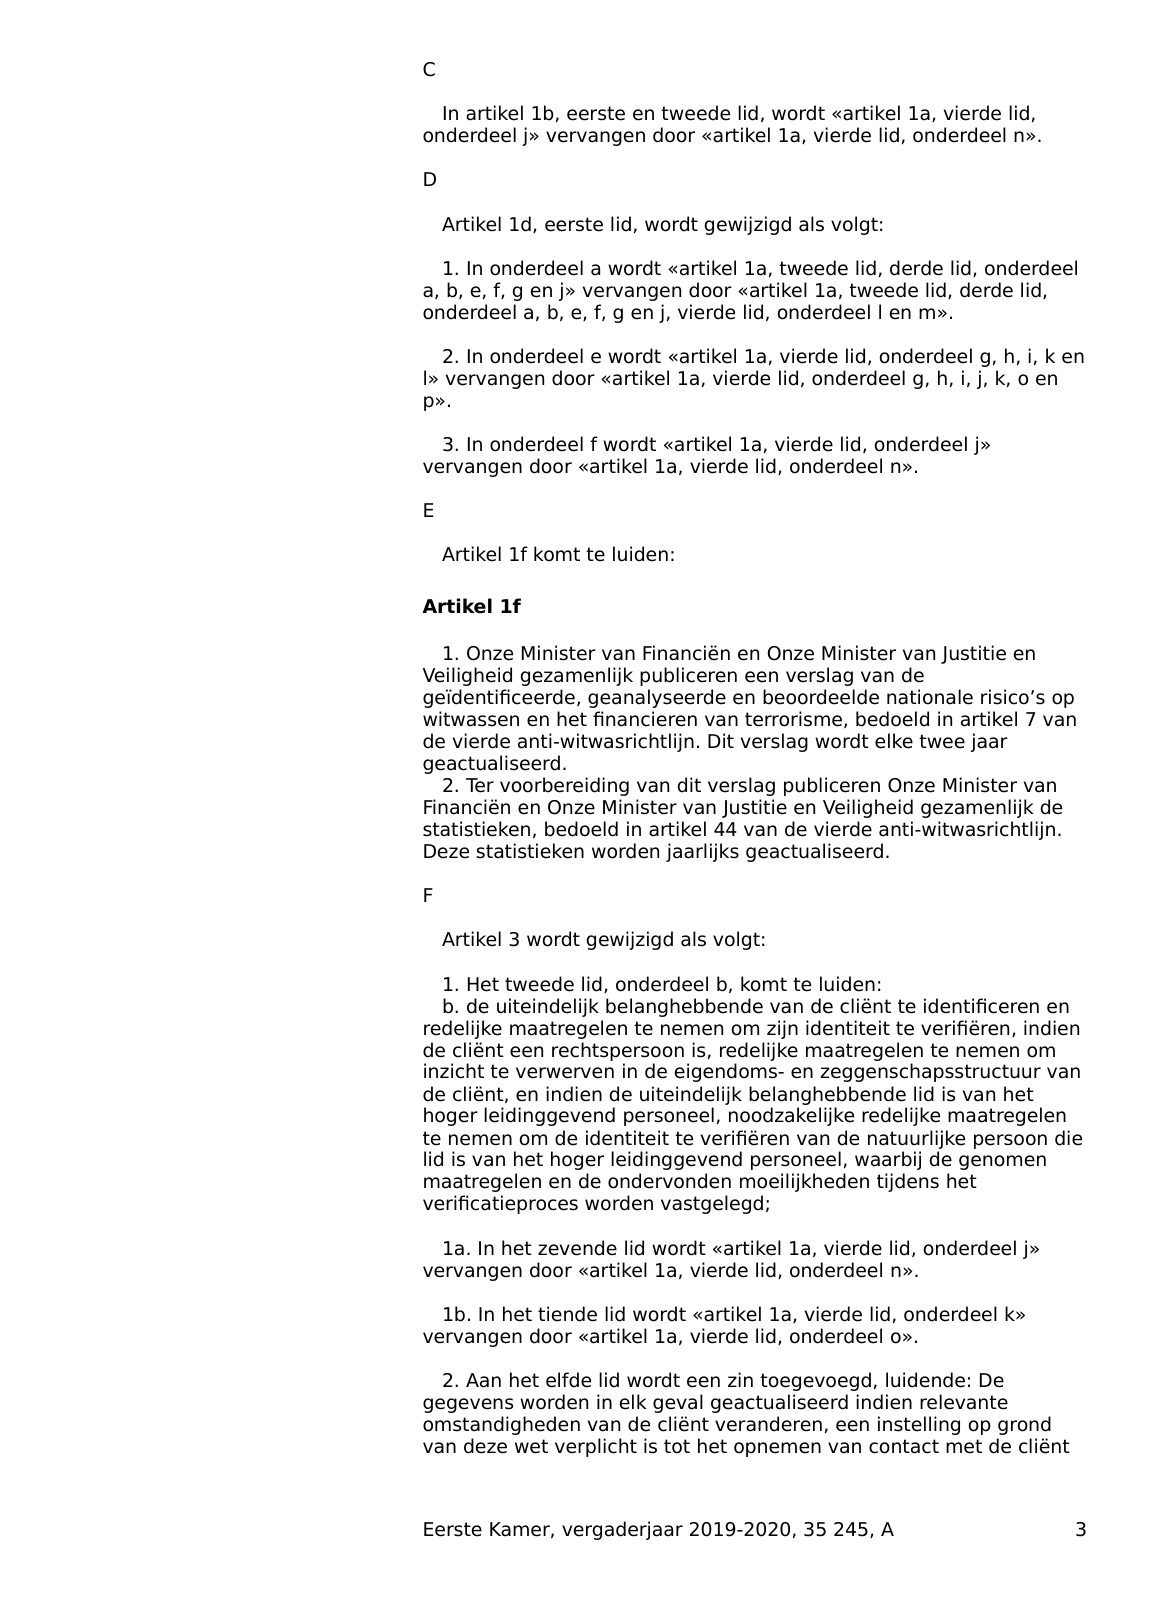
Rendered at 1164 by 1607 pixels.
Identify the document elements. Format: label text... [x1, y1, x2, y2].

text 1. In onderdeel a wordt «artikel 1a, tweede lid, derde lid, onderdeel a, b, e, f, g en j» vervangen door «artikel 1a, tweede lid, derde lid, onderdeel a, b, e, f, g en j, vierde lid, onderdeel l en m». [422, 258, 1087, 324]
text 2. Aan het elfde lid wordt een zin toegevoegd, luidende: De gegevens worden in elk geval geactualiseerd indien relevante omstandigheden van de cliënt veranderen, een instelling op grond van deze wet verplicht is tot het opnemen van contact met de cliënt [422, 1370, 1087, 1458]
text 1a. In het zevende lid wordt «artikel 1a, vierde lid, onderdeel j» vervangen door «artikel 1a, vierde lid, onderdeel n». [422, 1237, 1087, 1281]
text b. de uiteindelijk belanghebbende van de cliënt te identificeren en redelijke maatregelen te nemen om zijn identiteit te verifiëren, indien de cliënt een rechtspersoon is, redelijke maatregelen te nemen om inzicht te verwerven in de eigendoms- en zeggenschapsstructuur van de cliënt, en indien de uiteindelijk belanghebbende lid is van het hoger leidinggevend personeel, noodzakelijke redelijke maatregelen te nemen om de identiteit te verifiëren van de natuurlijke persoon die lid is van het hoger leidinggevend personeel, waarbij de genomen maatregelen en de ondervonden moeilijkheden tijdens het verificatieproces worden vastgelegd; [422, 996, 1087, 1215]
text E [422, 500, 1087, 522]
text 1. Onze Minister van Financiën en Onze Minister van Justitie en Veiligheid gezamenlijk publiceren een verslag van de geïdentificeerde, geanalyseerde en beoordeelde nationale risico’s op witwassen en het financieren van terrorisme, bedoeld in artikel 7 van de vierde anti-witwasrichtlijn. Dit verslag wordt elke twee jaar geactualiseerd. [422, 643, 1087, 775]
text C [422, 59, 1087, 81]
text 2. Ter voorbereiding van dit verslag publiceren Onze Minister van Financiën en Onze Minister van Justitie en Veiligheid gezamenlijk de statistieken, bedoeld in artikel 44 van de vierde anti-witwasrichtlijn. Deze statistieken worden jaarlijks geactualiseerd. [422, 775, 1087, 863]
text In artikel 1b, eerste en tweede lid, wordt «artikel 1a, vierde lid, onderdeel j» vervangen door «artikel 1a, vierde lid, onderdeel n». [422, 103, 1087, 147]
subtitle Artikel 1f [422, 596, 1087, 618]
text F [422, 885, 1087, 907]
text Artikel 3 wordt gewijzigd als volgt: [422, 929, 1087, 951]
text Artikel 1f komt te luiden: [422, 544, 1087, 566]
text D [422, 169, 1087, 191]
text 3. In onderdeel f wordt «artikel 1a, vierde lid, onderdeel j» vervangen door «artikel 1a, vierde lid, onderdeel n». [422, 434, 1087, 478]
text 1b. In het tiende lid wordt «artikel 1a, vierde lid, onderdeel k» vervangen door «artikel 1a, vierde lid, onderdeel o». [422, 1304, 1087, 1348]
text 1. Het tweede lid, onderdeel b, komt te luiden: [422, 973, 1087, 996]
text Artikel 1d, eerste lid, wordt gewijzigd als volgt: [422, 213, 1087, 236]
text 2. In onderdeel e wordt «artikel 1a, vierde lid, onderdeel g, h, i, k en l» vervangen door «artikel 1a, vierde lid, onderdeel g, h, i, j, k, o en p». [422, 346, 1087, 412]
